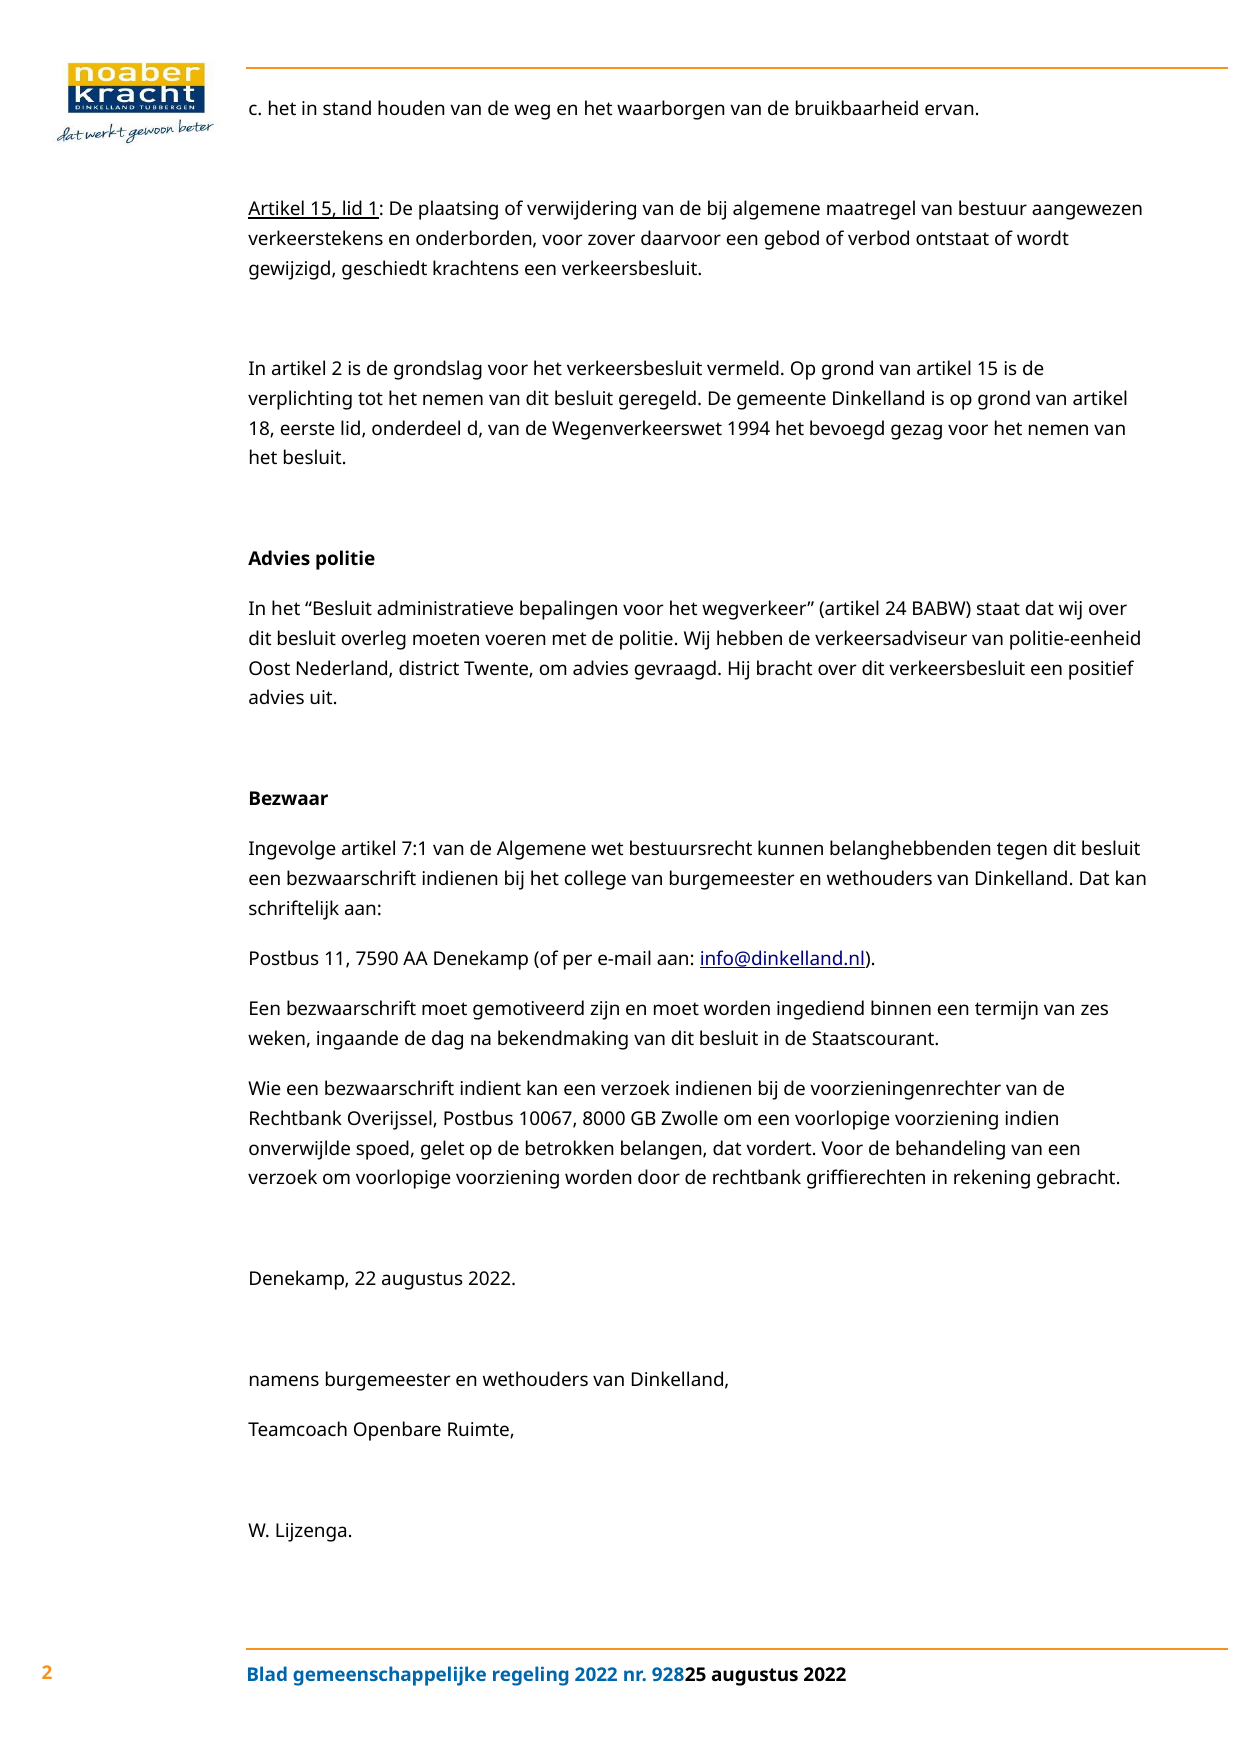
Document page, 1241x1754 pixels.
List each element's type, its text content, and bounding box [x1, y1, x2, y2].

text Een bezwaarschrift moet gemotiveerd zijn en moet worden ingediend binnen een termijn van zes weken, ingaande de dag na bekendmaking van dit besluit in de Staatscourant. [248, 996, 1152, 1051]
text Teamcoach Openbare Ruimte, [248, 1416, 1152, 1442]
text Advies politie [248, 545, 1152, 571]
text Artikel 15, lid 1: De plaatsing of verwijdering van de bij algemene maatregel van bestuur aangewezen verkeerstekens en onderborden, voor zover daarvoor een gebod of verbod ontstaat of wordt gewijzigd, geschiedt krachtens een verkeersbesluit. [248, 196, 1152, 281]
text In artikel 2 is de grondslag voor het verkeersbesluit vermeld. Op grond van artikel 15 is de verplichting tot het nemen van dit besluit geregeld. De gemeente Dinkelland is op grond van artikel 18, eerste lid, onderdeel d, van de Wegenverkeerswet 1994 het bevoegd gezag voor het nemen van het besluit. [248, 356, 1152, 470]
text Denekamp, 22 augustus 2022. [248, 1265, 1152, 1291]
text Wie een bezwaarschrift indient kan een verzoek indienen bij de voorzieningenrechter van de Rechtbank Overijssel, Postbus 10067, 8000 GB Zwolle om een voorlopige voorziening indien onverwijlde spoed, gelet op de betrokken belangen, dat vordert. Voor de behandeling van een verzoek om voorlopige voorziening worden door de rechtbank griffierechten in rekening gebracht. [248, 1076, 1152, 1190]
text Ingevolge artikel 7:1 van de Algemene wet bestuursrecht kunnen belanghebbenden tegen dit besluit een bezwaarschrift indienen bij het college van burgemeester en wethouders van Dinkelland. Dat kan schriftelijk aan: [248, 836, 1152, 921]
text c. het in stand houden van de weg en het waarborgen van de bruikbaarheid ervan. [248, 95, 1152, 121]
text W. Lijzenga. [248, 1517, 1152, 1543]
text namens burgemeester en wethouders van Dinkelland, [248, 1366, 1152, 1392]
text Postbus 11, 7590 AA Denekamp (of per e-mail aan: info@dinkelland.nl). [248, 945, 1152, 971]
picture [41, 47, 231, 172]
text Bezwaar [248, 785, 1152, 811]
text In het “Besluit administratieve bepalingen voor het wegverkeer” (artikel 24 BABW) staat dat wij over dit besluit overleg moeten voeren met de politie. Wij hebben de verkeersadviseur van politie-eenheid Oost Nederland, district Twente, om advies gevraagd. Hij bracht over dit verkeersbesluit een positief advies uit. [248, 596, 1152, 710]
